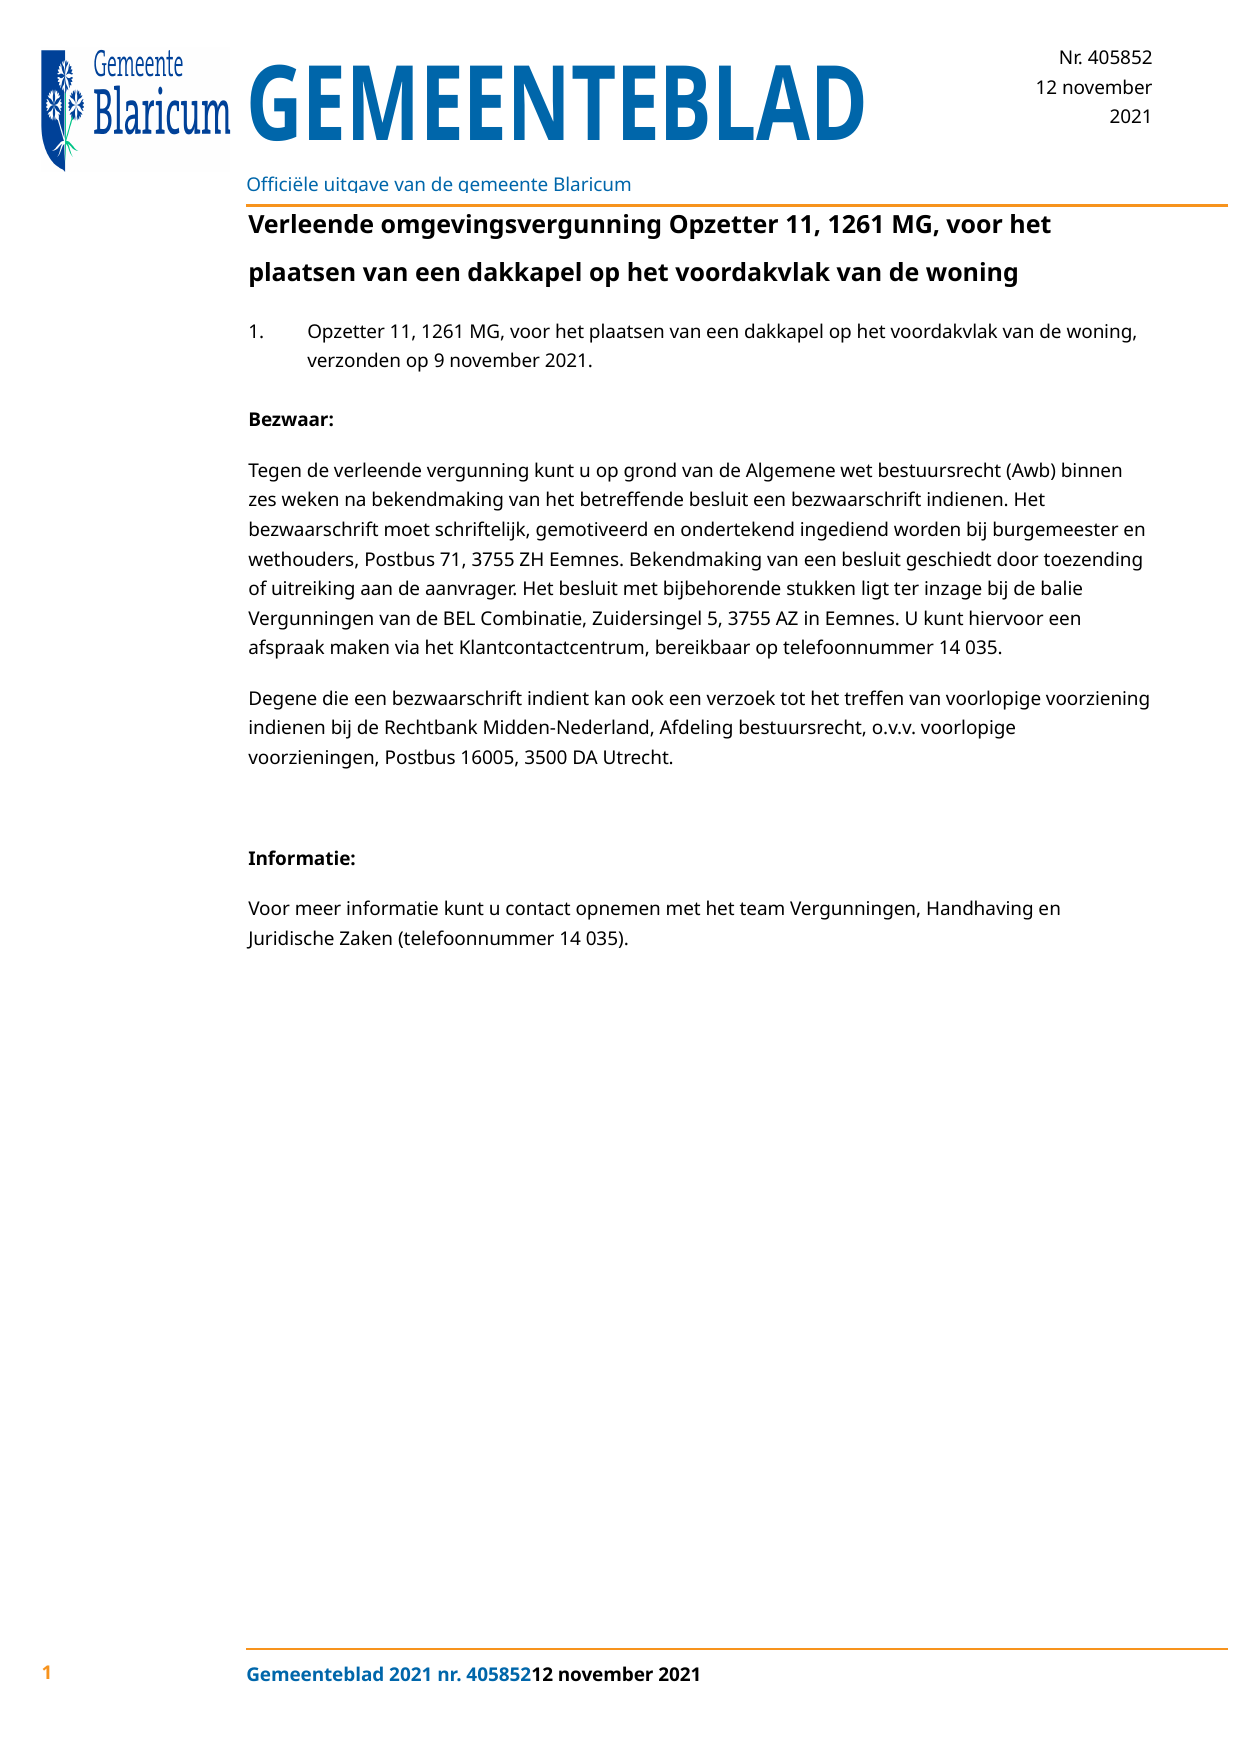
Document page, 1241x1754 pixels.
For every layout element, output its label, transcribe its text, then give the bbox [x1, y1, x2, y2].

text Tegen de verleende vergunning kunt u op grond van de Algemene wet bestuursrecht (Awb) binnen zes weken na bekendmaking van het betreffende besluit een bezwaarschrift indienen. Het bezwaarschrift moet schriftelijk, gemotiveerd en ondertekend ingediend worden bij burgemeester en wethouders, Postbus 71, 3755 ZH Eemnes. Bekendmaking van een besluit geschiedt door toezending of uitreiking aan de aanvrager. Het besluit met bijbehorende stukken ligt ter inzage bij de balie Vergunningen van de BEL Combinatie, Zuidersingel 5, 3755 AZ in Eemnes. U kunt hiervoor een afspraak maken via het Klantcontactcentrum, bereikbaar op telefoonnummer 14 035. [248, 457, 1152, 660]
text Degene die een bezwaarschrift indient kan ook een verzoek tot het treffen van voorlopige voorziening indienen bij de Rechtbank Midden-Nederland, Afdeling bestuursrecht, o.v.v. voorlopige voorzieningen, Postbus 16005, 3500 DA Utrecht. [248, 685, 1152, 770]
text Voor meer informatie kunt u contact opnemen met het team Vergunningen, Handhaving en Juridische Zaken (telefoonnummer 14 035). [248, 895, 1152, 951]
picture [41, 47, 231, 172]
text Informatie: [248, 845, 1152, 871]
text Verleende omgevingsvergunning Opzetter 11, 1261 MG, voor het plaatsen van een dakkapel op het voordakvlak van de woning [248, 207, 1152, 288]
text Bezwaar: [248, 407, 1152, 432]
list Opzetter 11, 1261 MG, voor het plaatsen van een dakkapel op het voordakvlak van de woning, verzonden op 9 november 2021. [248, 318, 1152, 373]
